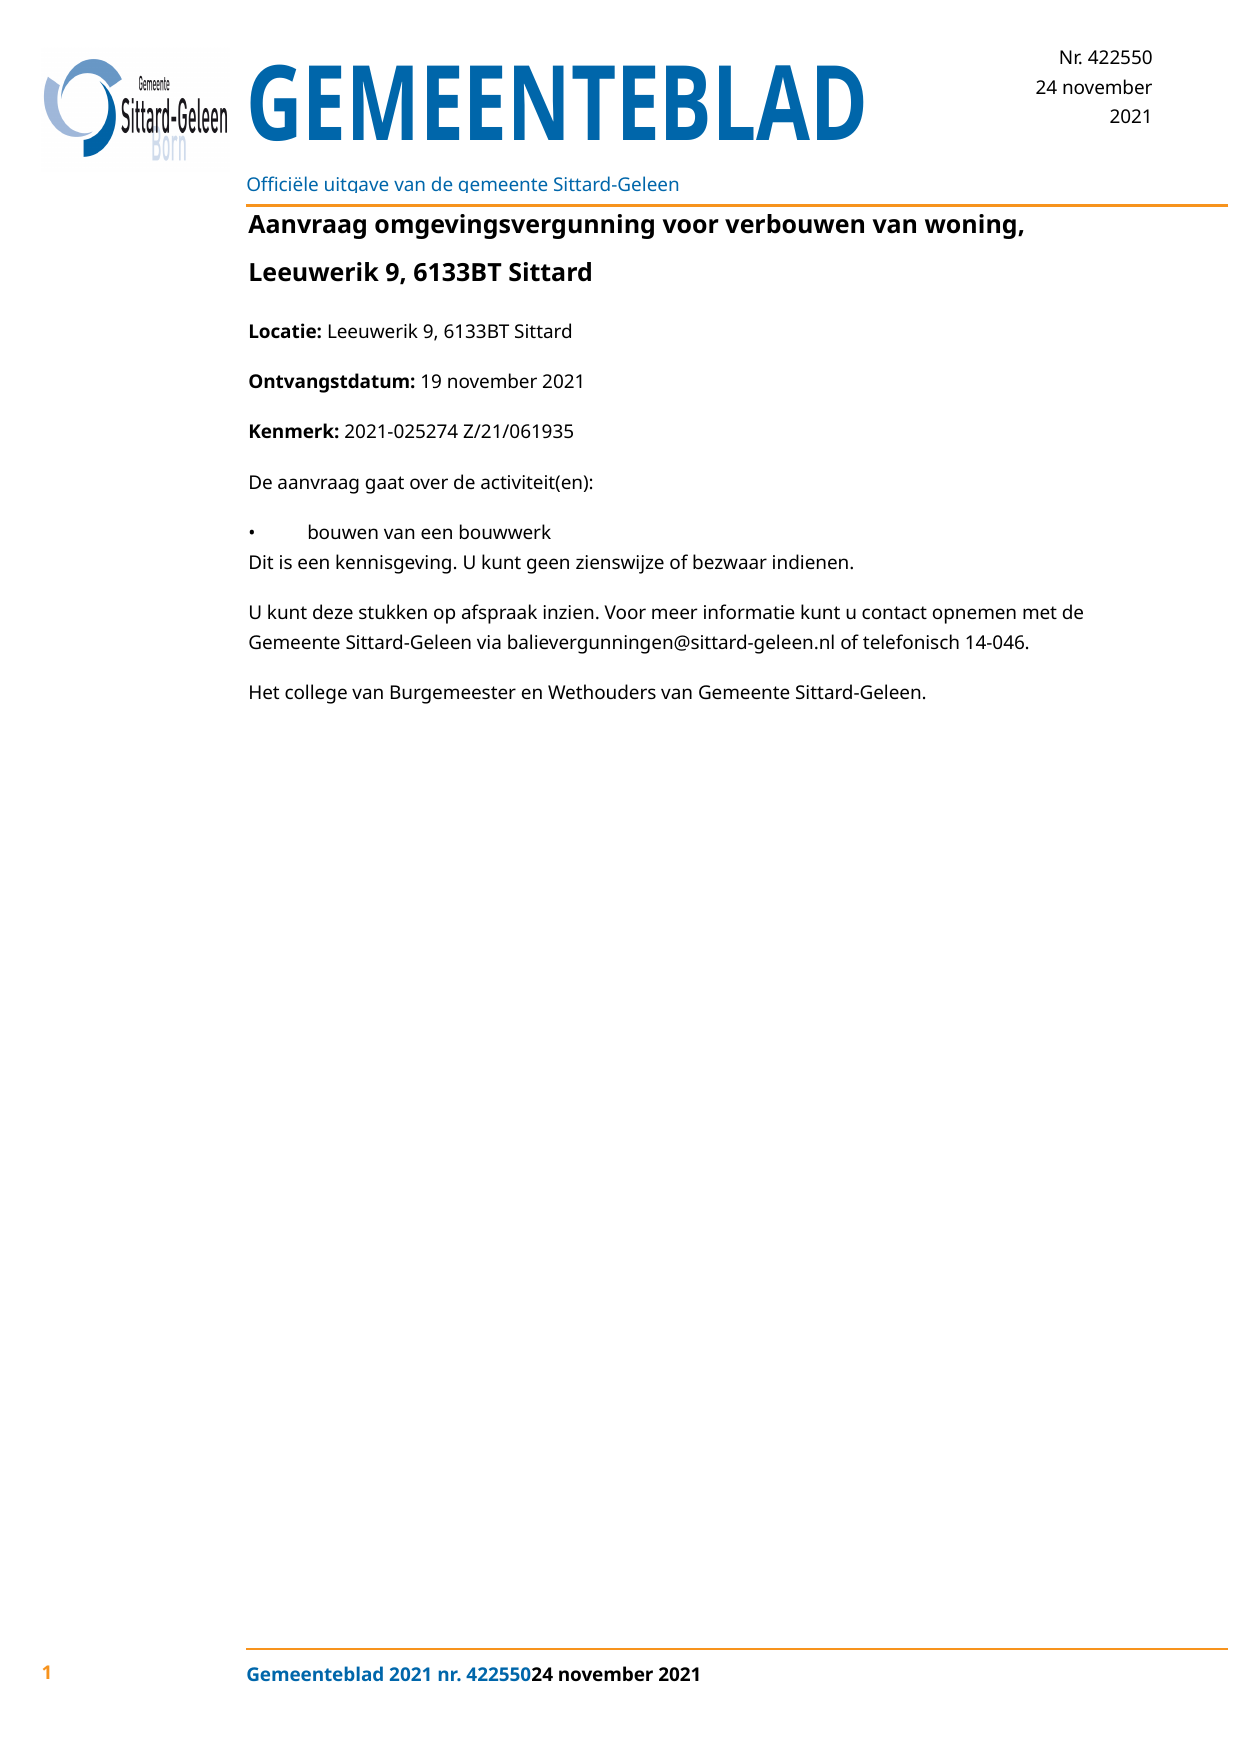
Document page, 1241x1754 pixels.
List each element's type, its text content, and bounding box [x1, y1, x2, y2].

text Kenmerk: 2021-025274 Z/21/061935 [248, 419, 1152, 444]
text U kunt deze stukken op afspraak inzien. Voor meer informatie kunt u contact opnemen met de Gemeente Sittard-Geleen via balievergunningen@sittard-geleen.nl of telefonisch 14-046. [248, 599, 1152, 655]
text Dit is een kennisgeving. U kunt geen zienswijze of bezwaar indienen. [248, 549, 1152, 575]
text Locatie: Leeuwerik 9, 6133BT Sittard [248, 318, 1152, 344]
text Aanvraag omgevingsvergunning voor verbouwen van woning, Leeuwerik 9, 6133BT Sittard [248, 207, 1152, 288]
list bouwen van een bouwwerk [248, 519, 1152, 545]
text De aanvraag gaat over de activiteit(en): [248, 469, 1152, 495]
picture [41, 47, 231, 172]
text Ontvangstdatum: 19 november 2021 [248, 368, 1152, 394]
text Het college van Burgemeester en Wethouders van Gemeente Sittard-Geleen. [248, 679, 1152, 705]
